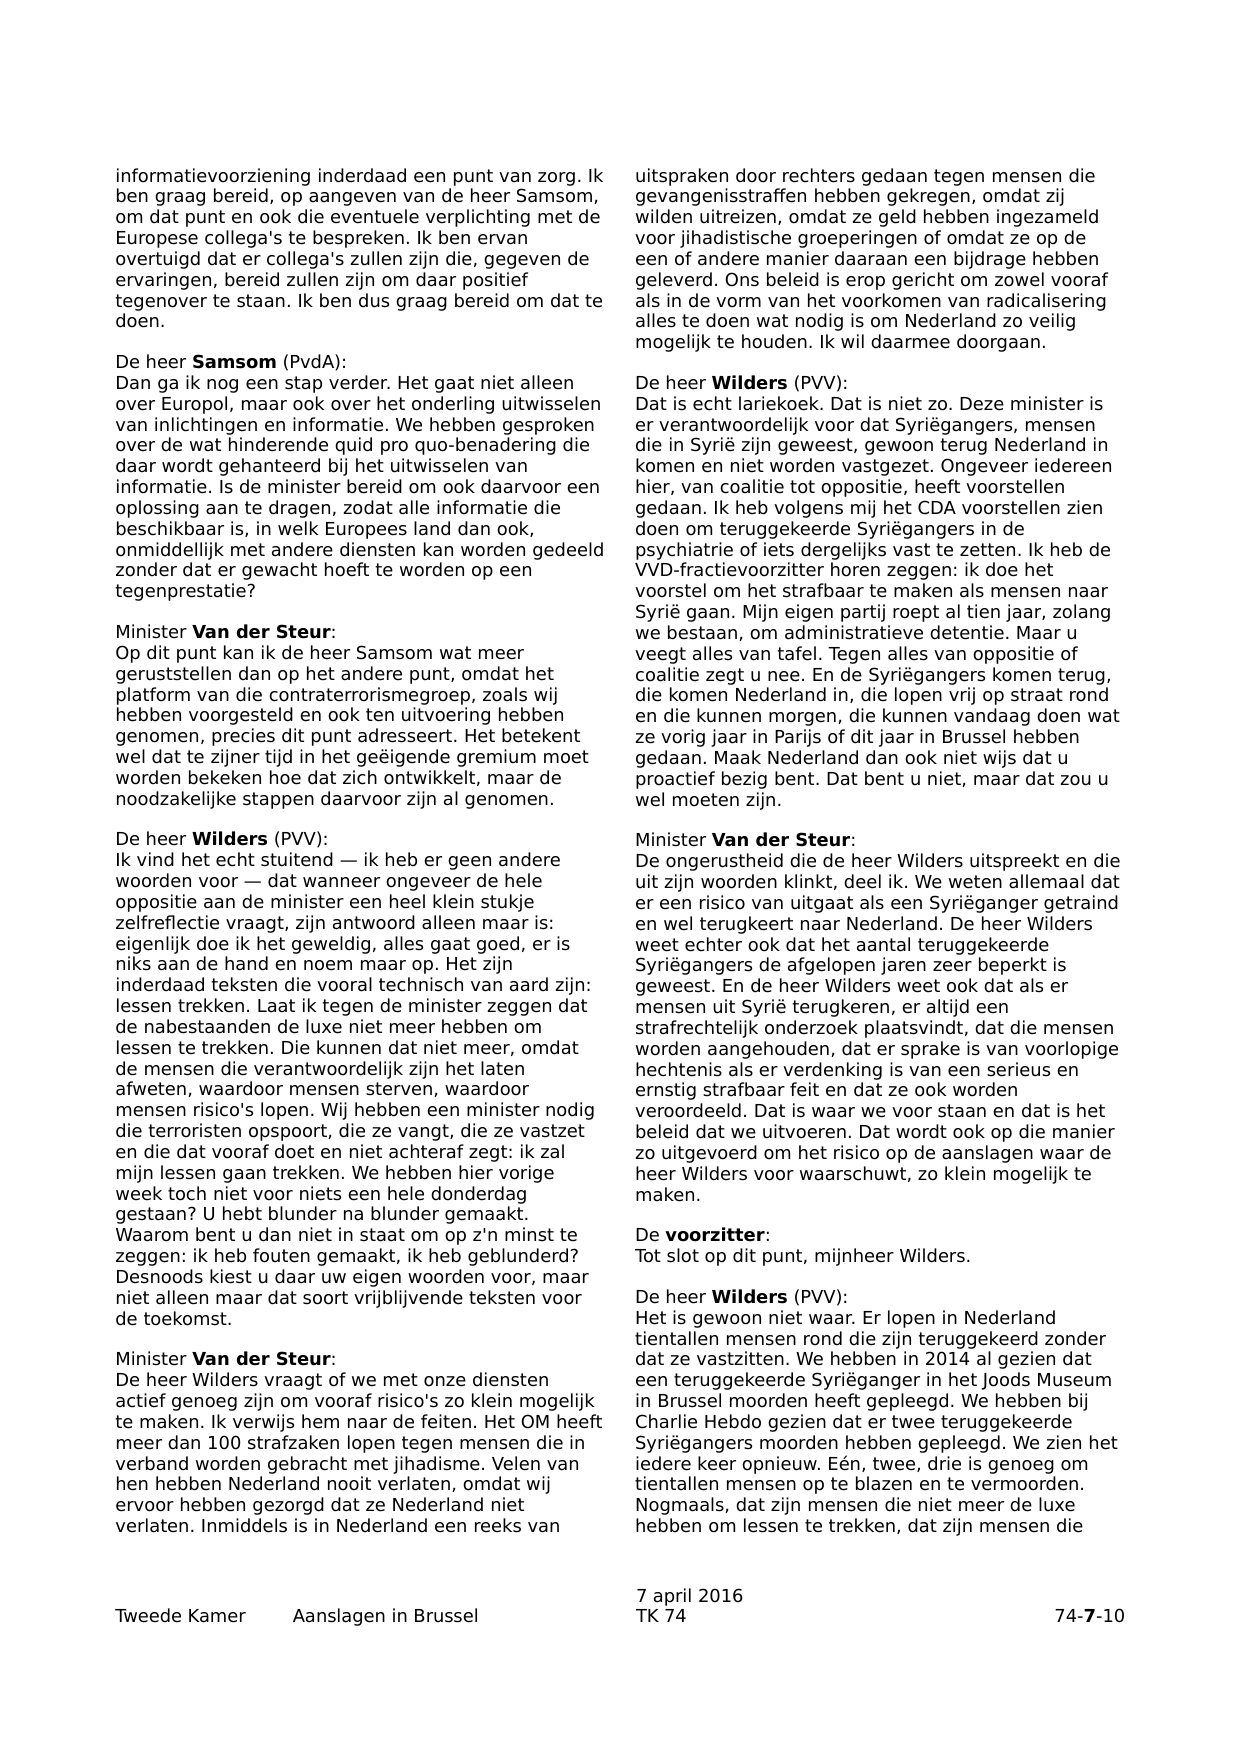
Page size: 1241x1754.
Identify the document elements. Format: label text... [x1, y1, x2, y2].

text De heer Wilders (PVV): [635, 373, 1125, 393]
text Minister Van der Steur: [115, 1349, 605, 1370]
text Dan ga ik nog een stap verder. Het gaat niet alleen over Europol, maar ook over het onderling uitwisselen van inlichtingen en informatie. We hebben gesproken over de wat hinderende quid pro quo-benadering die daar wordt gehanteerd bij het uitwisselen van informatie. Is de minister bereid om ook daarvoor een oplossing aan te dragen, zodat alle informatie die beschikbaar is, in welk Europees land dan ook, onmiddellijk met andere diensten kan worden gedeeld zonder dat er gewacht hoeft te worden op een tegenprestatie? [115, 373, 605, 602]
text uitspraken door rechters gedaan tegen mensen die gevangenisstraffen hebben gekregen, omdat zij wilden uitreizen, omdat ze geld hebben ingezameld voor jihadistische groeperingen of omdat ze op de een of andere manier daaraan een bijdrage hebben geleverd. Ons beleid is erop gericht om zowel vooraf als in de vorm van het voorkomen van radicalisering alles te doen wat nodig is om Nederland zo veilig mogelijk te houden. Ik wil daarmee doorgaan. [635, 165, 1125, 353]
text Dat is echt lariekoek. Dat is niet zo. Deze minister is er verantwoordelijk voor dat Syriëgangers, mensen die in Syrië zijn geweest, gewoon terug Nederland in komen en niet worden vastgezet. Ongeveer iedereen hier, van coalitie tot oppositie, heeft voorstellen gedaan. Ik heb volgens mij het CDA voorstellen zien doen om teruggekeerde Syriëgangers in de psychiatrie of iets dergelijks vast te zetten. Ik heb de VVD-fractievoorzitter horen zeggen: ik doe het voorstel om het strafbaar te maken als mensen naar Syrië gaan. Mijn eigen partij roept al tien jaar, zolang we bestaan, om administratieve detentie. Maar u veegt alles van tafel. Tegen alles van oppositie of coalitie zegt u nee. En de Syriëgangers komen terug, die komen Nederland in, die lopen vrij op straat rond en die kunnen morgen, die kunnen vandaag doen wat ze vorig jaar in Parijs of dit jaar in Brussel hebben gedaan. Maak Nederland dan ook niet wijs dat u proactief bezig bent. Dat bent u niet, maar dat zou u wel moeten zijn. [635, 393, 1125, 810]
text De ongerustheid die de heer Wilders uitspreekt en die uit zijn woorden klinkt, deel ik. We weten allemaal dat er een risico van uitgaat als een Syriëganger getraind en wel terugkeert naar Nederland. De heer Wilders weet echter ook dat het aantal teruggekeerde Syriëgangers de afgelopen jaren zeer beperkt is geweest. En de heer Wilders weet ook dat als er mensen uit Syrië terugkeren, er altijd een strafrechtelijk onderzoek plaatsvindt, dat die mensen worden aangehouden, dat er sprake is van voorlopige hechtenis als er verdenking is van een serieus en ernstig strafbaar feit en dat ze ook worden veroordeeld. Dat is waar we voor staan en dat is het beleid dat we uitvoeren. Dat wordt ook op die manier zo uitgevoerd om het risico op de aanslagen waar de heer Wilders voor waarschuwt, zo klein mogelijk te maken. [635, 851, 1125, 1205]
text Ik vind het echt stuitend — ik heb er geen andere woorden voor — dat wanneer ongeveer de hele oppositie aan de minister een heel klein stukje zelfreflectie vraagt, zijn antwoord alleen maar is: eigenlijk doe ik het geweldig, alles gaat goed, er is niks aan de hand en noem maar op. Het zijn inderdaad teksten die vooral technisch van aard zijn: lessen trekken. Laat ik tegen de minister zeggen dat de nabestaanden de luxe niet meer hebben om lessen te trekken. Die kunnen dat niet meer, omdat de mensen die verantwoordelijk zijn het laten afweten, waardoor mensen sterven, waardoor mensen risico's lopen. Wij hebben een minister nodig die terroristen opspoort, die ze vangt, die ze vastzet en die dat vooraf doet en niet achteraf zegt: ik zal mijn lessen gaan trekken. We hebben hier vorige week toch niet voor niets een hele donderdag gestaan? U hebt blunder na blunder gemaakt. Waarom bent u dan niet in staat om op z'n minst te zeggen: ik heb fouten gemaakt, ik heb geblunderd? Desnoods kiest u daar uw eigen woorden voor, maar niet alleen maar dat soort vrijblijvende teksten voor de toekomst. [115, 850, 605, 1329]
text Tot slot op dit punt, mijnheer Wilders. [635, 1246, 1125, 1267]
text De heer Wilders vraagt of we met onze diensten actief genoeg zijn om vooraf risico's zo klein mogelijk te maken. Ik verwijs hem naar de feiten. Het OM heeft meer dan 100 strafzaken lopen tegen mensen die in verband worden gebracht met jihadisme. Velen van hen hebben Nederland nooit verlaten, omdat wij ervoor hebben gezorgd dat ze Nederland niet verlaten. Inmiddels is in Nederland een reeks van [115, 1370, 605, 1537]
text informatievoorziening inderdaad een punt van zorg. Ik ben graag bereid, op aangeven van de heer Samsom, om dat punt en ook die eventuele verplichting met de Europese collega's te bespreken. Ik ben ervan overtuigd dat er collega's zullen zijn die, gegeven de ervaringen, bereid zullen zijn om daar positief tegenover te staan. Ik ben dus graag bereid om dat te doen. [115, 165, 605, 332]
text Minister Van der Steur: [635, 830, 1125, 851]
text Op dit punt kan ik de heer Samsom wat meer geruststellen dan op het andere punt, omdat het platform van die contraterrorismegroep, zoals wij hebben voorgesteld en ook ten uitvoering hebben genomen, precies dit punt adresseert. Het betekent wel dat te zijner tijd in het geëigende gremium moet worden bekeken hoe dat zich ontwikkelt, maar de noodzakelijke stappen daarvoor zijn al genomen. [115, 643, 605, 809]
text De heer Wilders (PVV): [115, 829, 605, 850]
text Het is gewoon niet waar. Er lopen in Nederland tientallen mensen rond die zijn teruggekeerd zonder dat ze vastzitten. We hebben in 2014 al gezien dat een teruggekeerde Syriëganger in het Joods Museum in Brussel moorden heeft gepleegd. We hebben bij Charlie Hebdo gezien dat er twee teruggekeerde Syriëgangers moorden hebben gepleegd. We zien het iedere keer opnieuw. Eén, twee, drie is genoeg om tientallen mensen op te blazen en te vermoorden. Nogmaals, dat zijn mensen die niet meer de luxe hebben om lessen te trekken, dat zijn mensen die [635, 1307, 1125, 1537]
text De heer Samsom (PvdA): [115, 352, 605, 373]
text Minister Van der Steur: [115, 622, 605, 643]
text De heer Wilders (PVV): [635, 1287, 1125, 1307]
text De voorzitter: [635, 1225, 1125, 1246]
